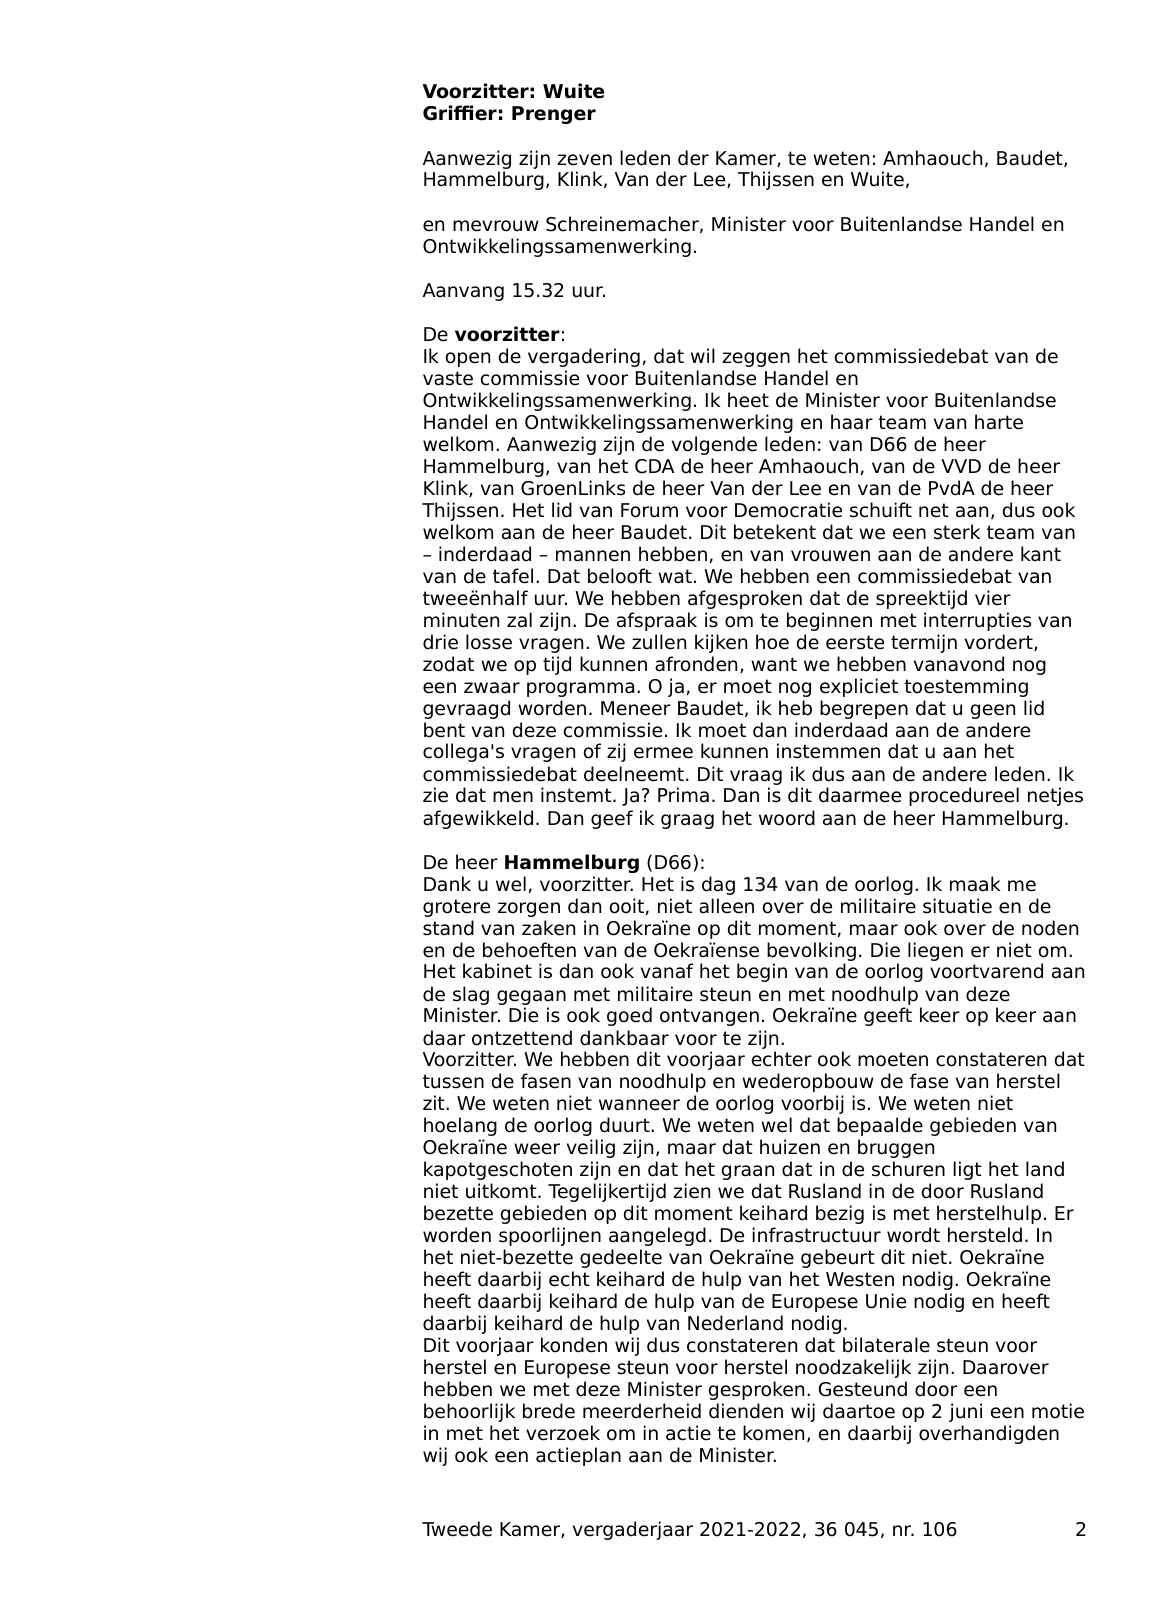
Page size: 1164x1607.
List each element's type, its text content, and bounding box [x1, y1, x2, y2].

text Dank u wel, voorzitter. Het is dag 134 van de oorlog. Ik maak me grotere zorgen dan ooit, niet alleen over de militaire situatie en de stand van zaken in Oekraïne op dit moment, maar ook over de noden en de behoeften van de Oekraïense bevolking. Die liegen er niet om. Het kabinet is dan ook vanaf het begin van de oorlog voortvarend aan de slag gegaan met militaire steun en met noodhulp van deze Minister. Die is ook goed ontvangen. Oekraïne geeft keer op keer aan daar ontzettend dankbaar voor te zijn. [422, 873, 1087, 1049]
text Voorzitter: Wuite [422, 81, 1087, 103]
text Voorzitter. We hebben dit voorjaar echter ook moeten constateren dat tussen de fasen van noodhulp en wederopbouw de fase van herstel zit. We weten niet wanneer de oorlog voorbij is. We weten niet hoelang de oorlog duurt. We weten wel dat bepaalde gebieden van Oekraïne weer veilig zijn, maar dat huizen en bruggen kapotgeschoten zijn en dat het graan dat in de schuren ligt het land niet uitkomt. Tegelijkertijd zien we dat Rusland in de door Rusland bezette gebieden op dit moment keihard bezig is met herstelhulp. Er worden spoorlijnen aangelegd. De infrastructuur wordt hersteld. In het niet-bezette gedeelte van Oekraïne gebeurt dit niet. Oekraïne heeft daarbij echt keihard de hulp van het Westen nodig. Oekraïne heeft daarbij keihard de hulp van de Europese Unie nodig en heeft daarbij keihard de hulp van Nederland nodig. [422, 1049, 1087, 1335]
text De voorzitter: [422, 324, 1087, 346]
text Griffier: Prenger [422, 103, 1087, 125]
text De heer Hammelburg (D66): [422, 852, 1087, 873]
text en mevrouw Schreinemacher, Minister voor Buitenlandse Handel en Ontwikkelingssamenwerking. [422, 213, 1087, 257]
text Aanwezig zijn zeven leden der Kamer, te weten: Amhaouch, Baudet, Hammelburg, Klink, Van der Lee, Thijssen en Wuite, [422, 147, 1087, 191]
text Dit voorjaar konden wij dus constateren dat bilaterale steun voor herstel en Europese steun voor herstel noodzakelijk zijn. Daarover hebben we met deze Minister gesproken. Gesteund door een behoorlijk brede meerderheid dienden wij daartoe op 2 juni een motie in met het verzoek om in actie te komen, en daarbij overhandigden wij ook een actieplan aan de Minister. [422, 1335, 1087, 1467]
text Aanvang 15.32 uur. [422, 280, 1087, 302]
text Ik open de vergadering, dat wil zeggen het commissiedebat van de vaste commissie voor Buitenlandse Handel en Ontwikkelingssamenwerking. Ik heet de Minister voor Buitenlandse Handel en Ontwikkelingssamenwerking en haar team van harte welkom. Aanwezig zijn de volgende leden: van D66 de heer Hammelburg, van het CDA de heer Amhaouch, van de VVD de heer Klink, van GroenLinks de heer Van der Lee en van de PvdA de heer Thijssen. Het lid van Forum voor Democratie schuift net aan, dus ook welkom aan de heer Baudet. Dit betekent dat we een sterk team van – inderdaad – mannen hebben, en van vrouwen aan de andere kant van de tafel. Dat belooft wat. We hebben een commissiedebat van tweeënhalf uur. We hebben afgesproken dat de spreektijd vier minuten zal zijn. De afspraak is om te beginnen met interrupties van drie losse vragen. We zullen kijken hoe de eerste termijn vordert, zodat we op tijd kunnen afronden, want we hebben vanavond nog een zwaar programma. O ja, er moet nog expliciet toestemming gevraagd worden. Meneer Baudet, ik heb begrepen dat u geen lid bent van deze commissie. Ik moet dan inderdaad aan de andere collega's vragen of zij ermee kunnen instemmen dat u aan het commissiedebat deelneemt. Dit vraag ik dus aan de andere leden. Ik zie dat men instemt. Ja? Prima. Dan is dit daarmee procedureel netjes afgewikkeld. Dan geef ik graag het woord aan de heer Hammelburg. [422, 346, 1087, 829]
